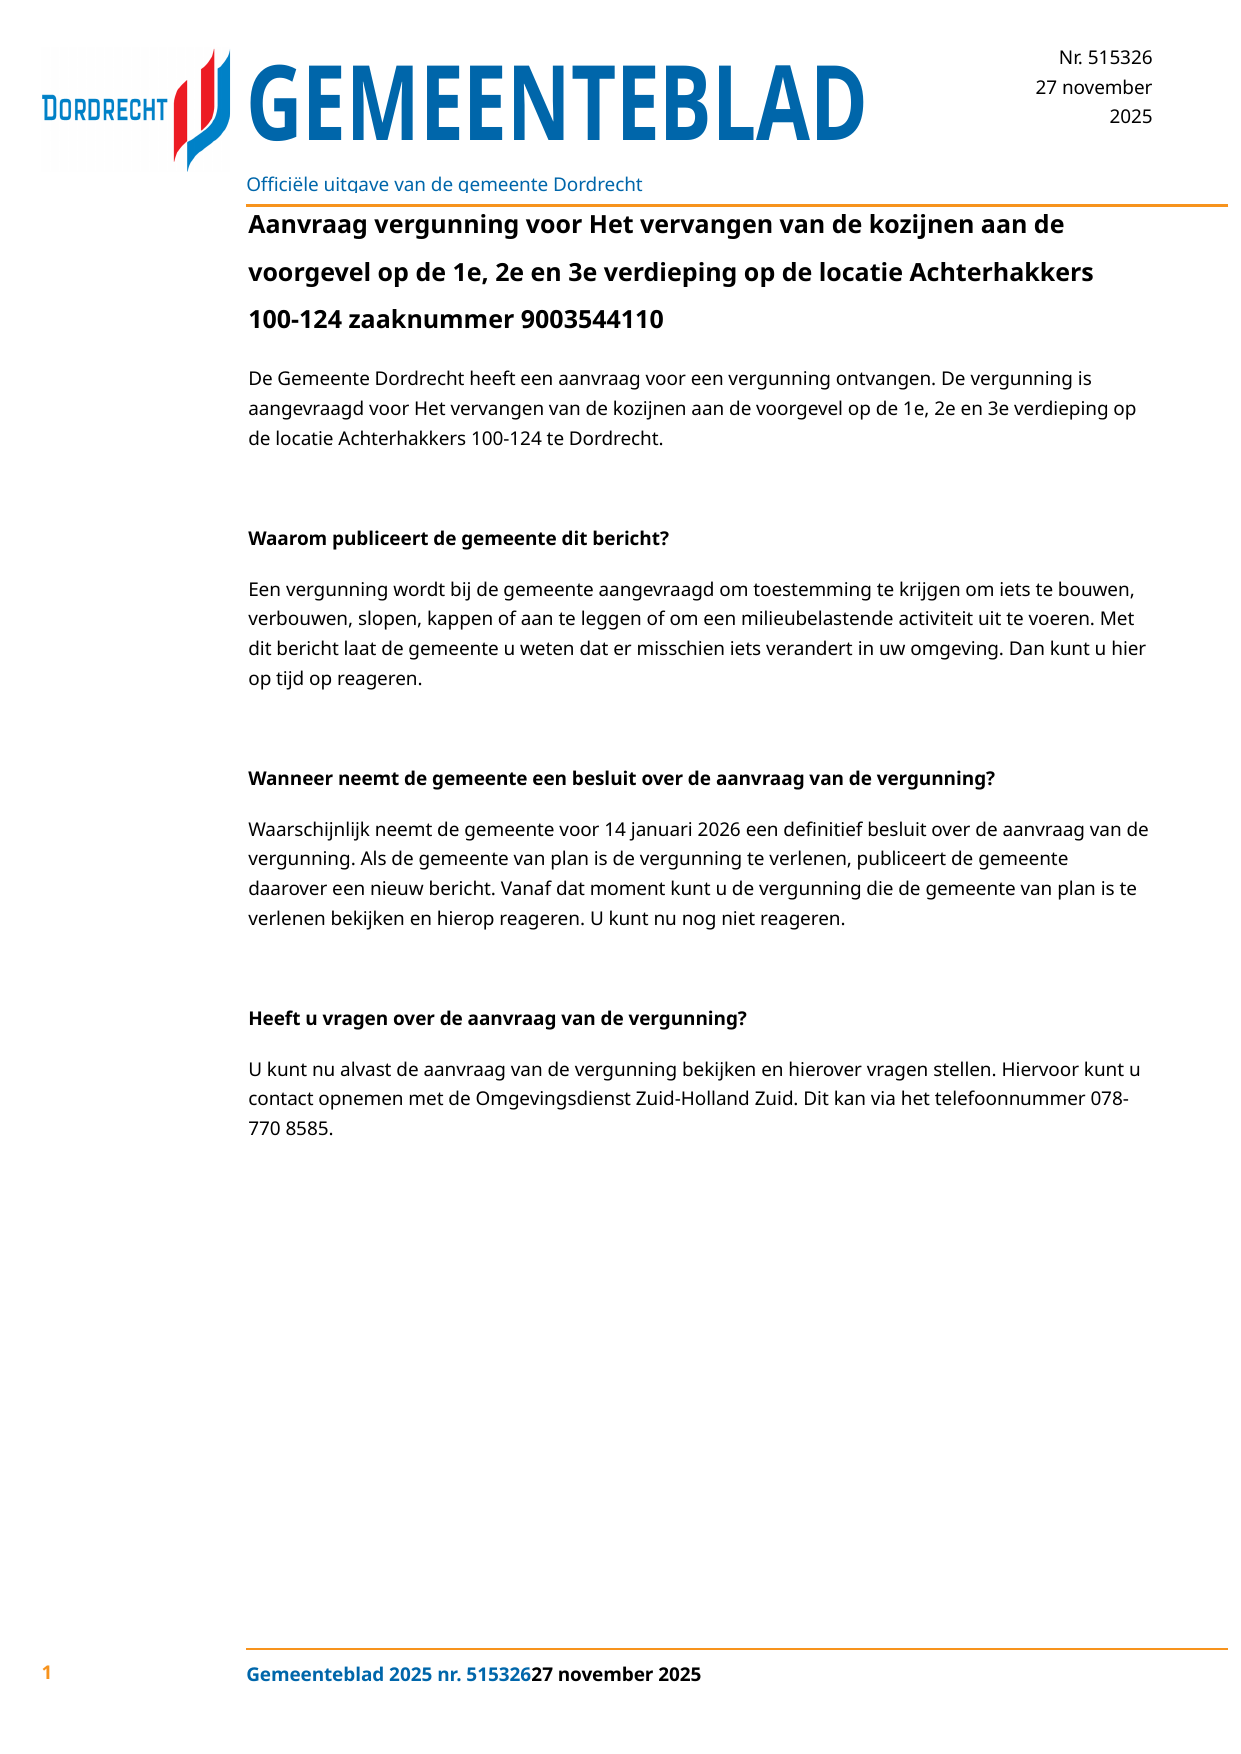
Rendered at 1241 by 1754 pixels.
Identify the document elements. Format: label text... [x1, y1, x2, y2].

text Waarschijnlijk neemt de gemeente voor 14 januari 2026 een definitief besluit over de aanvraag van de vergunning. Als de gemeente van plan is de vergunning te verlenen, publiceert de gemeente daarover een nieuw bericht. Vanaf dat moment kunt u de vergunning die de gemeente van plan is te verlenen bekijken en hierop reageren. U kunt nu nog niet reageren. [248, 816, 1152, 930]
text Aanvraag vergunning voor Het vervangen van de kozijnen aan de voorgevel op de 1e, 2e en 3e verdieping op de locatie Achterhakkers 100-124 zaaknummer 9003544110 [248, 207, 1152, 336]
picture [41, 47, 231, 172]
text U kunt nu alvast de aanvraag van de vergunning bekijken en hierover vragen stellen. Hiervoor kunt u contact opnemen met de Omgevingsdienst Zuid-Holland Zuid. Dit kan via het telefoonnummer 078-770 8585. [248, 1056, 1152, 1141]
text Heeft u vragen over de aanvraag van de vergunning? [248, 1006, 1152, 1031]
text Wanneer neemt de gemeente een besluit over de aanvraag van de vergunning? [248, 766, 1152, 791]
text De Gemeente Dordrecht heeft een aanvraag voor een vergunning ontvangen. De vergunning is aangevraagd voor Het vervangen van de kozijnen aan de voorgevel op de 1e, 2e en 3e verdieping op de locatie Achterhakkers 100-124 te Dordrecht. [248, 366, 1152, 450]
text Een vergunning wordt bij de gemeente aangevraagd om toestemming te krijgen om iets te bouwen, verbouwen, slopen, kappen of aan te leggen of om een milieubelastende activiteit uit te voeren. Met dit bericht laat de gemeente u weten dat er misschien iets verandert in uw omgeving. Dan kunt u hier op tijd op reageren. [248, 576, 1152, 690]
text Waarom publiceert de gemeente dit bericht? [248, 526, 1152, 551]
